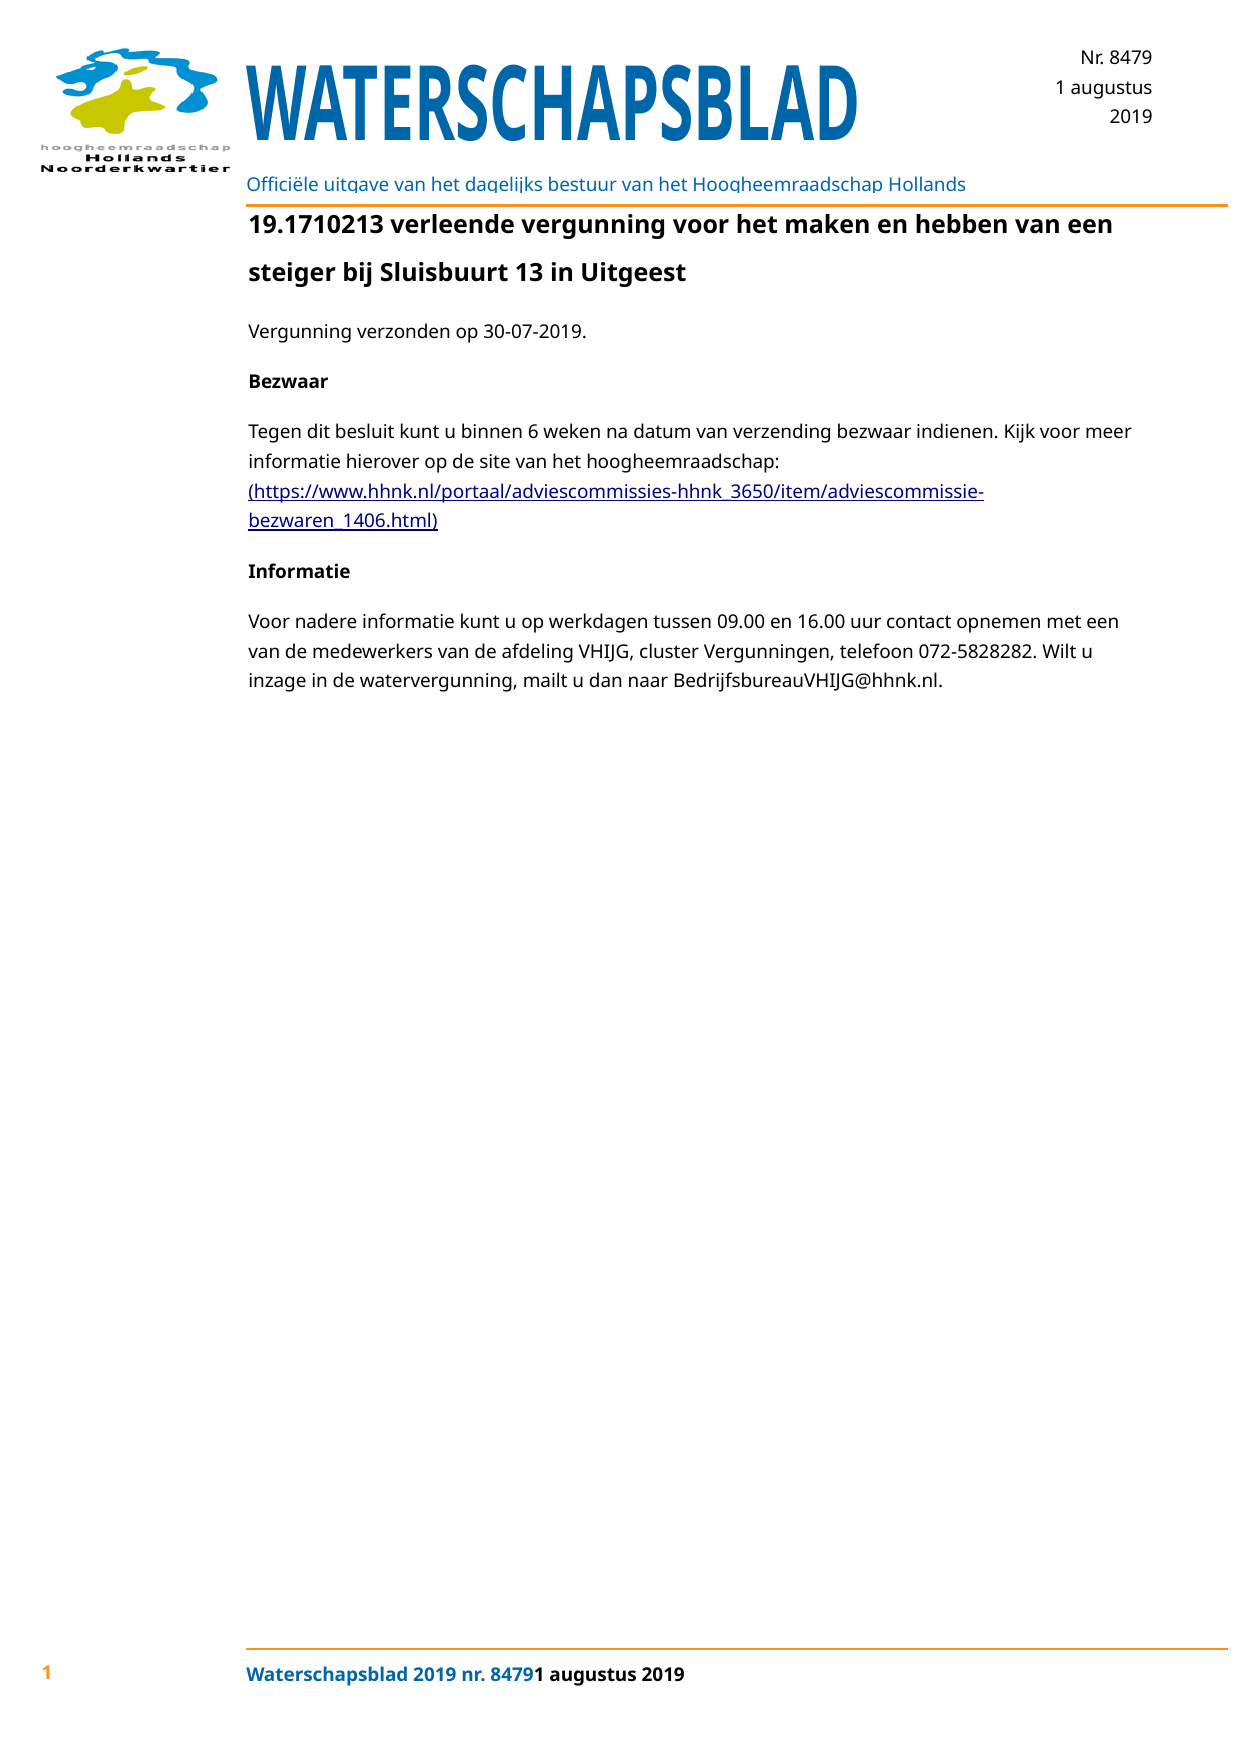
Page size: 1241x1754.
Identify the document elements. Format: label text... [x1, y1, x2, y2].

text Voor nadere informatie kunt u op werkdagen tussen 09.00 en 16.00 uur contact opnemen met een van de medewerkers van de afdeling VHIJG, cluster Vergunningen, telefoon 072-5828282. Wilt u inzage in de watervergunning, mailt u dan naar BedrijfsbureauVHIJG@hhnk.nl. [248, 608, 1152, 693]
text Vergunning verzonden op 30-07-2019. [248, 318, 1152, 344]
text Bezwaar [248, 368, 1152, 394]
text Tegen dit besluit kunt u binnen 6 weken na datum van verzending bezwaar indienen. Kijk voor meer informatie hierover op de site van het hoogheemraadschap: (https://www.hhnk.nl/portaal/adviescommissies-hhnk_3650/item/adviescommissie-bezwaren_1406.html) [248, 419, 1152, 533]
picture [41, 47, 231, 172]
text Informatie [248, 558, 1152, 584]
text 19.1710213 verleende vergunning voor het maken en hebben van een steiger bij Sluisbuurt 13 in Uitgeest [248, 207, 1152, 288]
